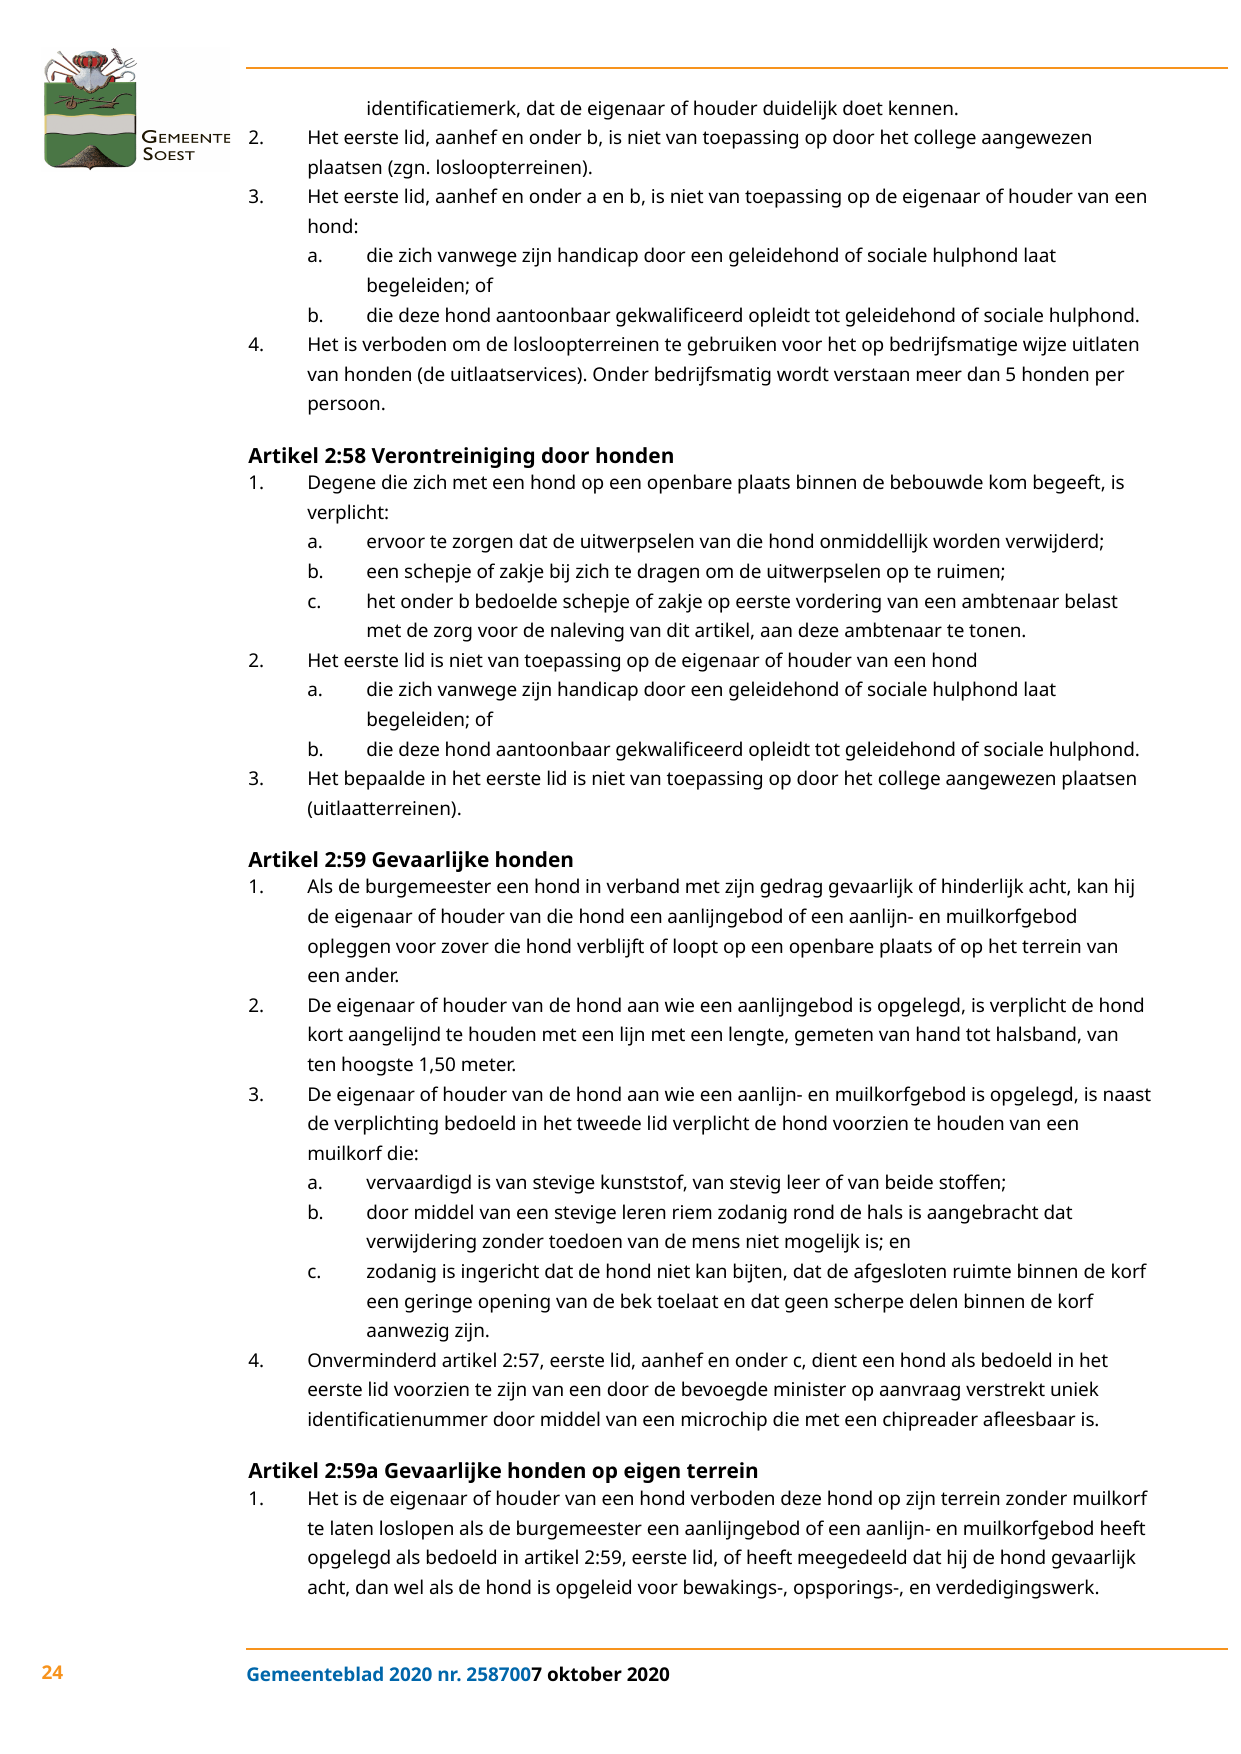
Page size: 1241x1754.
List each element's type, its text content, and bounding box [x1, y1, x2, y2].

list het onder b bedoelde schepje of zakje op eerste vordering van een ambtenaar belast met de zorg voor de naleving van dit artikel, aan deze ambtenaar te tonen. [307, 588, 1152, 643]
text Artikel 2:59a Gevaarlijke honden op eigen terrein [248, 1457, 1152, 1485]
list vervaardigd is van stevige kunststof, van stevig leer of van beide stoffen; [307, 1169, 1152, 1195]
list een schepje of zakje bij zich te dragen om de uitwerpselen op te ruimen; [307, 558, 1152, 584]
picture [41, 47, 231, 172]
list Het is verboden om de losloopterreinen te gebruiken voor het op bedrijfsmatige wijze uitlaten van honden (de uitlaatservices). Onder bedrijfsmatig wordt verstaan meer dan 5 honden per persoon. [248, 331, 1152, 416]
list Onverminderd artikel 2:57, eerste lid, aanhef en onder c, dient een hond als bedoeld in het eerste lid voorzien te zijn van een door de bevoegde minister op aanvraag verstrekt uniek identificatienummer door middel van een microchip die met een chipreader afleesbaar is. [248, 1347, 1152, 1432]
list Als de burgemeester een hond in verband met zijn gedrag gevaarlijk of hinderlijk acht, kan hij de eigenaar of houder van die hond een aanlijngebod of een aanlijn- en muilkorfgebod opleggen voor zover die hond verblijft of loopt op een openbare plaats of op het terrein van een ander. [248, 874, 1152, 988]
list Het bepaalde in het eerste lid is niet van toepassing op door het college aangewezen plaatsen (uitlaatterreinen). [248, 765, 1152, 821]
list die deze hond aantoonbaar gekwalificeerd opleidt tot geleidehond of sociale hulphond. [307, 736, 1152, 761]
list Het is de eigenaar of houder van een hond verboden deze hond op zijn terrein zonder muilkorf te laten loslopen als de burgemeester een aanlijngebod of een aanlijn- en muilkorfgebod heeft opgelegd als bedoeld in artikel 2:59, eerste lid, of heeft meegedeeld dat hij de hond gevaarlijk acht, dan wel als de hond is opgeleid voor bewakings-, opsporings-, en verdedigingswerk. [248, 1485, 1152, 1599]
list De eigenaar of houder van de hond aan wie een aanlijn- en muilkorfgebod is opgelegd, is naast de verplichting bedoeld in het tweede lid verplicht de hond voorzien te houden van een muilkorf die: [248, 1081, 1152, 1166]
list die zich vanwege zijn handicap door een geleidehond of sociale hulphond laat begeleiden; of [307, 243, 1152, 298]
list die zich vanwege zijn handicap door een geleidehond of sociale hulphond laat begeleiden; of [307, 677, 1152, 732]
list De eigenaar of houder van de hond aan wie een aanlijngebod is opgelegd, is verplicht de hond kort aangelijnd te houden met een lijn met een lengte, gemeten van hand tot halsband, van ten hoogste 1,50 meter. [248, 992, 1152, 1077]
list ervoor te zorgen dat de uitwerpselen van die hond onmiddellijk worden verwijderd; [307, 529, 1152, 554]
text Artikel 2:59 Gevaarlijke honden [248, 845, 1152, 874]
text Artikel 2:58 Verontreiniging door honden [248, 441, 1152, 469]
list zodanig is ingericht dat de hond niet kan bijten, dat de afgesloten ruimte binnen de korf een geringe opening van de bek toelaat en dat geen scherpe delen binnen de korf aanwezig zijn. [307, 1258, 1152, 1343]
list identificatiemerk, dat de eigenaar of houder duidelijk doet kennen. [307, 95, 1152, 121]
list die deze hond aantoonbaar gekwalificeerd opleidt tot geleidehond of sociale hulphond. [307, 302, 1152, 328]
list Degene die zich met een hond op een openbare plaats binnen de bebouwde kom begeeft, is verplicht: [248, 469, 1152, 525]
list Het eerste lid, aanhef en onder a en b, is niet van toepassing op de eigenaar of houder van een hond: [248, 183, 1152, 239]
list Het eerste lid is niet van toepassing op de eigenaar of houder van een hond [248, 647, 1152, 673]
list door middel van een stevige leren riem zodanig rond de hals is aangebracht dat verwijdering zonder toedoen van de mens niet mogelijk is; en [307, 1199, 1152, 1254]
list Het eerste lid, aanhef en onder b, is niet van toepassing op door het college aangewezen plaatsen (zgn. losloopterreinen). [248, 124, 1152, 180]
